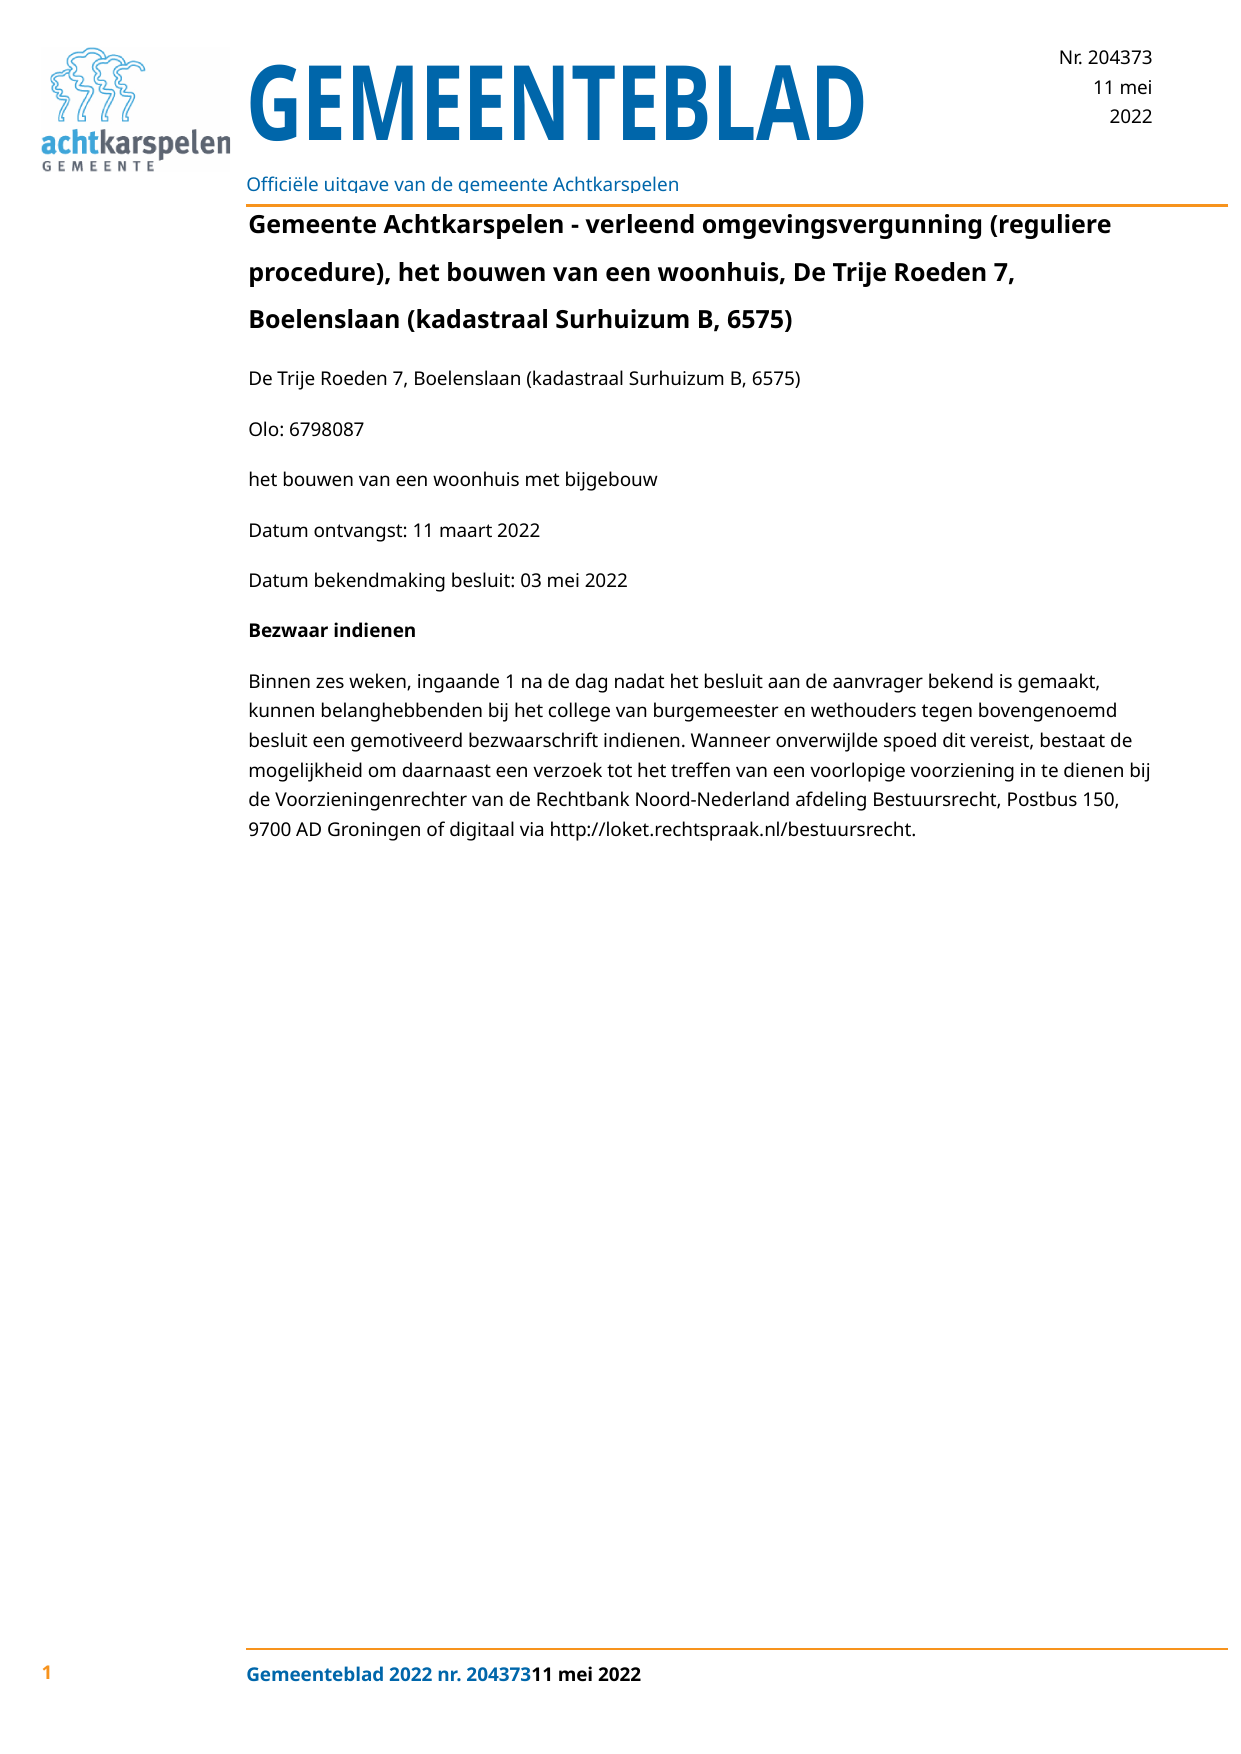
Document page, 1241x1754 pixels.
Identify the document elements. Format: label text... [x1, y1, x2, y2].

text Binnen zes weken, ingaande 1 na de dag nadat het besluit aan de aanvrager bekend is gemaakt, kunnen belanghebbenden bij het college van burgemeester en wethouders tegen bovengenoemd besluit een gemotiveerd bezwaarschrift indienen. Wanneer onverwijlde spoed dit vereist, bestaat de mogelijkheid om daarnaast een verzoek tot het treffen van een voorlopige voorziening in te dienen bij de Voorzieningenrechter van de Rechtbank Noord-Nederland afdeling Bestuursrecht, Postbus 150, 9700 AD Groningen of digitaal via http://loket.rechtspraak.nl/bestuursrecht. [248, 668, 1152, 842]
picture [41, 47, 231, 172]
text Olo: 6798087 [248, 416, 1152, 442]
text Datum ontvangst: 11 maart 2022 [248, 517, 1152, 542]
text Gemeente Achtkarspelen - verleend omgevingsvergunning (reguliere procedure), het bouwen van een woonhuis, De Trije Roeden 7, Boelenslaan (kadastraal Surhuizum B, 6575) [248, 207, 1152, 336]
text Bezwaar indienen [248, 618, 1152, 643]
text Datum bekendmaking besluit: 03 mei 2022 [248, 567, 1152, 593]
text het bouwen van een woonhuis met bijgebouw [248, 466, 1152, 492]
text De Trije Roeden 7, Boelenslaan (kadastraal Surhuizum B, 6575) [248, 366, 1152, 391]
